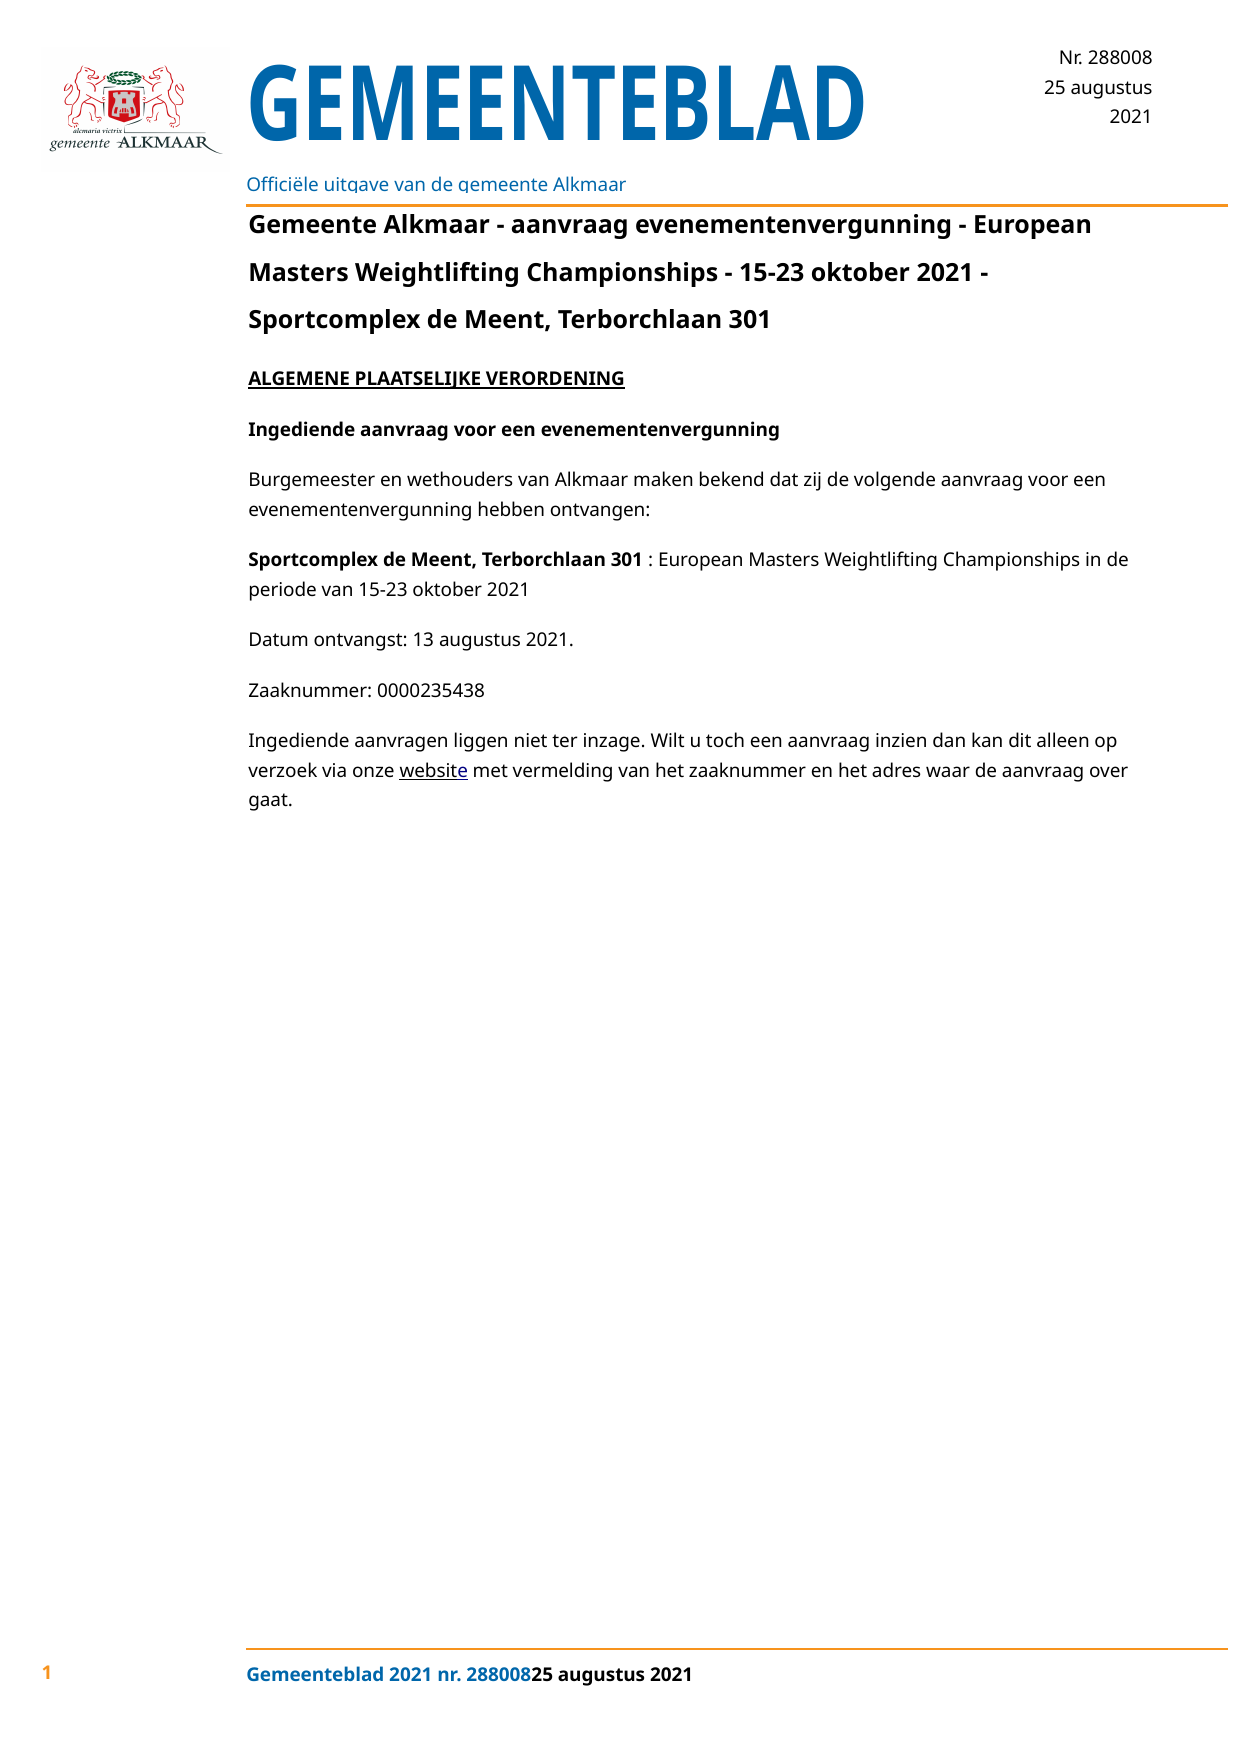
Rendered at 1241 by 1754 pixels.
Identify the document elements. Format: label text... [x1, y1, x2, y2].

text Zaaknummer: 0000235438 [248, 677, 1152, 702]
text Sportcomplex de Meent, Terborchlaan 301 : European Masters Weightlifting Championships in de periode van 15-23 oktober 2021 [248, 546, 1152, 602]
picture [41, 47, 231, 172]
text ALGEMENE PLAATSELIJKE VERORDENING [248, 366, 1152, 391]
text Datum ontvangst: 13 augustus 2021. [248, 626, 1152, 652]
text Ingediende aanvraag voor een evenementenvergunning [248, 416, 1152, 442]
text Ingediende aanvragen liggen niet ter inzage. Wilt u toch een aanvraag inzien dan kan dit alleen op verzoek via onze website met vermelding van het zaaknummer en het adres waar de aanvraag over gaat. [248, 727, 1152, 812]
text Gemeente Alkmaar - aanvraag evenementenvergunning - European Masters Weightlifting Championships - 15-23 oktober 2021 - Sportcomplex de Meent, Terborchlaan 301 [248, 207, 1152, 336]
text Burgemeester en wethouders van Alkmaar maken bekend dat zij de volgende aanvraag voor een evenementenvergunning hebben ontvangen: [248, 466, 1152, 522]
